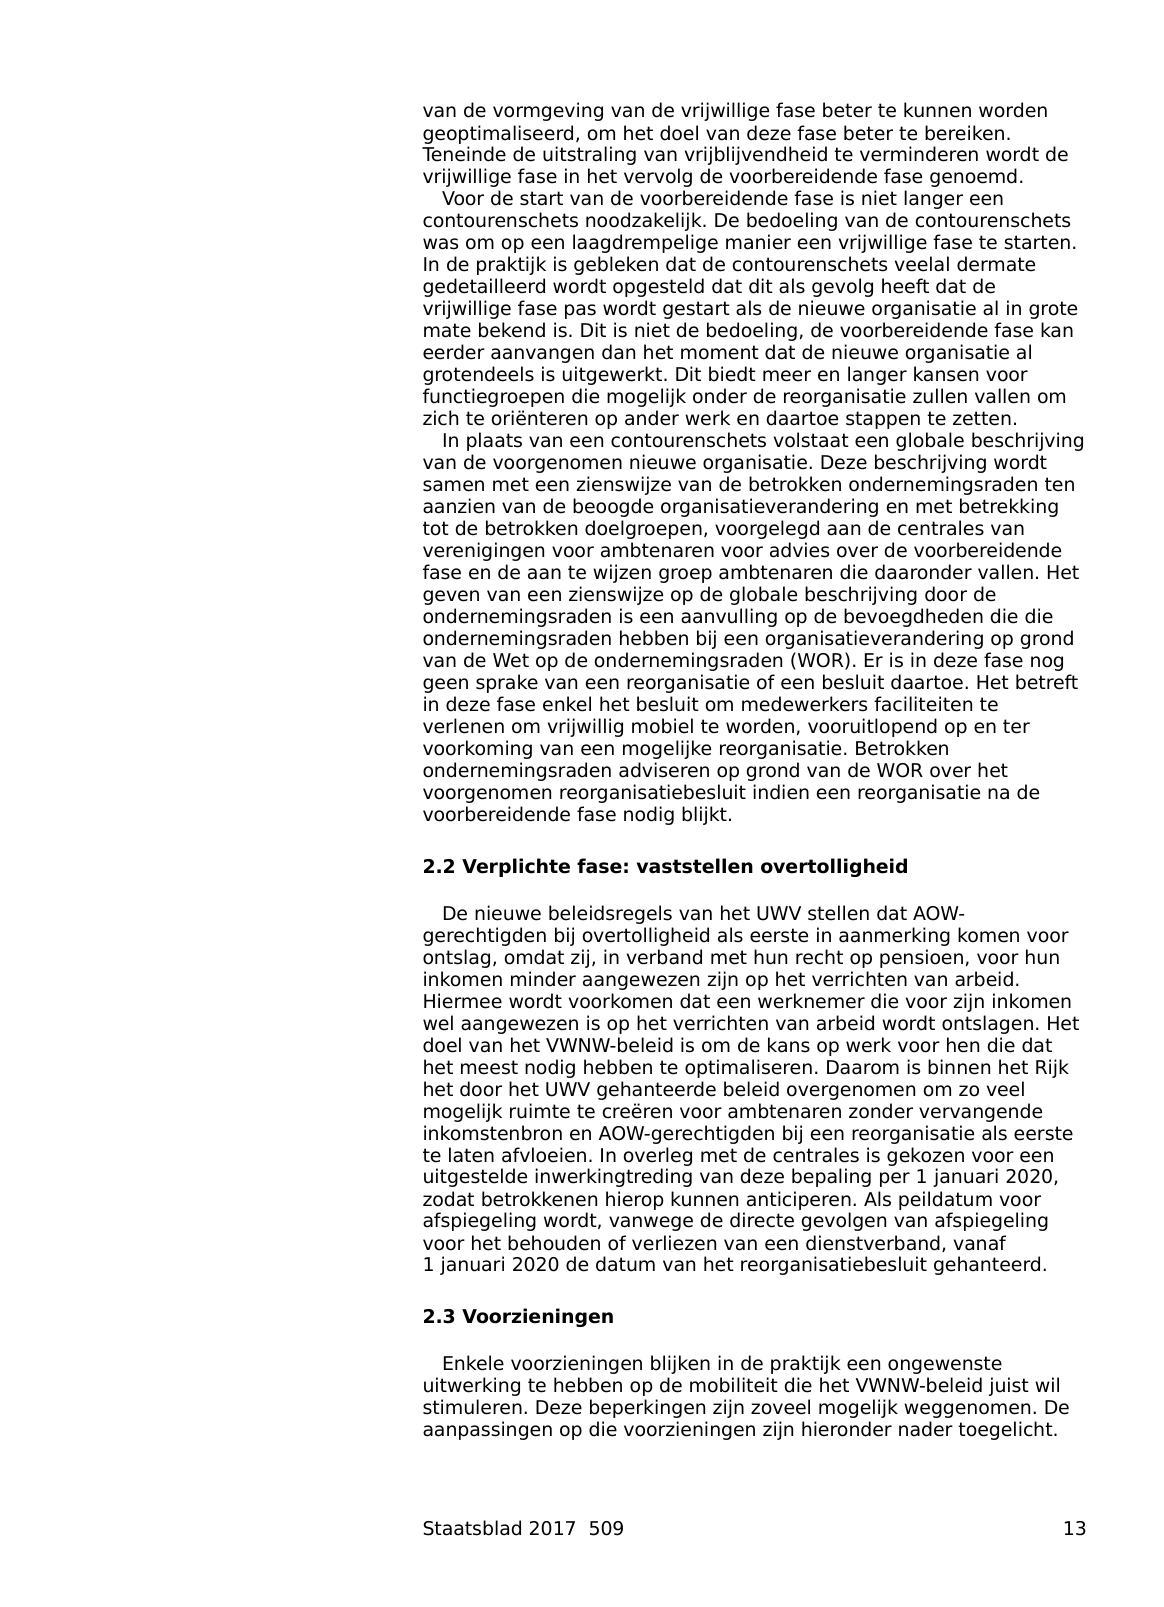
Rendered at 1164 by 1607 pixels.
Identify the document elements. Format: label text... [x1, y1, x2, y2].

subtitle 2.2 Verplichte fase: vaststellen overtolligheid [422, 856, 1087, 878]
text Voor de start van de voorbereidende fase is niet langer een contourenschets noodzakelijk. De bedoeling van de contourenschets was om op een laagdrempelige manier een vrijwillige fase te starten. In de praktijk is gebleken dat de contourenschets veelal dermate gedetailleerd wordt opgesteld dat dit als gevolg heeft dat de vrijwillige fase pas wordt gestart als de nieuwe organisatie al in grote mate bekend is. Dit is niet de bedoeling, de voorbereidende fase kan eerder aanvangen dan het moment dat de nieuwe organisatie al grotendeels is uitgewerkt. Dit biedt meer en langer kansen voor functiegroepen die mogelijk onder de reorganisatie zullen vallen om zich te oriënteren op ander werk en daartoe stappen te zetten. [422, 188, 1087, 430]
text Enkele voorzieningen blijken in de praktijk een ongewenste uitwerking te hebben op de mobiliteit die het VWNW-beleid juist wil stimuleren. Deze beperkingen zijn zoveel mogelijk weggenomen. De aanpassingen op die voorzieningen zijn hieronder nader toegelicht. [422, 1353, 1087, 1441]
text In plaats van een contourenschets volstaat een globale beschrijving van de voorgenomen nieuwe organisatie. Deze beschrijving wordt samen met een zienswijze van de betrokken ondernemingsraden ten aanzien van de beoogde organisatieverandering en met betrekking tot de betrokken doelgroepen, voorgelegd aan de centrales van verenigingen voor ambtenaren voor advies over de voorbereidende fase en de aan te wijzen groep ambtenaren die daaronder vallen. Het geven van een zienswijze op de globale beschrijving door de ondernemingsraden is een aanvulling op de bevoegdheden die die ondernemingsraden hebben bij een organisatieverandering op grond van de Wet op de ondernemingsraden (WOR). Er is in deze fase nog geen sprake van een reorganisatie of een besluit daartoe. Het betreft in deze fase enkel het besluit om medewerkers faciliteiten te verlenen om vrijwillig mobiel te worden, vooruitlopend op en ter voorkoming van een mogelijke reorganisatie. Betrokken ondernemingsraden adviseren op grond van de WOR over het voorgenomen reorganisatiebesluit indien een reorganisatie na de voorbereidende fase nodig blijkt. [422, 430, 1087, 826]
text van de vormgeving van de vrijwillige fase beter te kunnen worden geoptimaliseerd, om het doel van deze fase beter te bereiken. Teneinde de uitstraling van vrijblijvendheid te verminderen wordt de vrijwillige fase in het vervolg de voorbereidende fase genoemd. [422, 100, 1087, 188]
subtitle 2.3 Voorzieningen [422, 1306, 1087, 1328]
text De nieuwe beleidsregels van het UWV stellen dat AOW-gerechtigden bij overtolligheid als eerste in aanmerking komen voor ontslag, omdat zij, in verband met hun recht op pensioen, voor hun inkomen minder aangewezen zijn op het verrichten van arbeid. Hiermee wordt voorkomen dat een werknemer die voor zijn inkomen wel aangewezen is op het verrichten van arbeid wordt ontslagen. Het doel van het VWNW-beleid is om de kans op werk voor hen die dat het meest nodig hebben te optimaliseren. Daarom is binnen het Rijk het door het UWV gehanteerde beleid overgenomen om zo veel mogelijk ruimte te creëren voor ambtenaren zonder vervangende inkomstenbron en AOW-gerechtigden bij een reorganisatie als eerste te laten afvloeien. In overleg met de centrales is gekozen voor een uitgestelde inwerkingtreding van deze bepaling per 1 januari 2020, zodat betrokkenen hierop kunnen anticiperen. Als peildatum voor afspiegeling wordt, vanwege de directe gevolgen van afspiegeling voor het behouden of verliezen van een dienstverband, vanaf 1 januari 2020 de datum van het reorganisatiebesluit gehanteerd. [422, 903, 1087, 1276]
